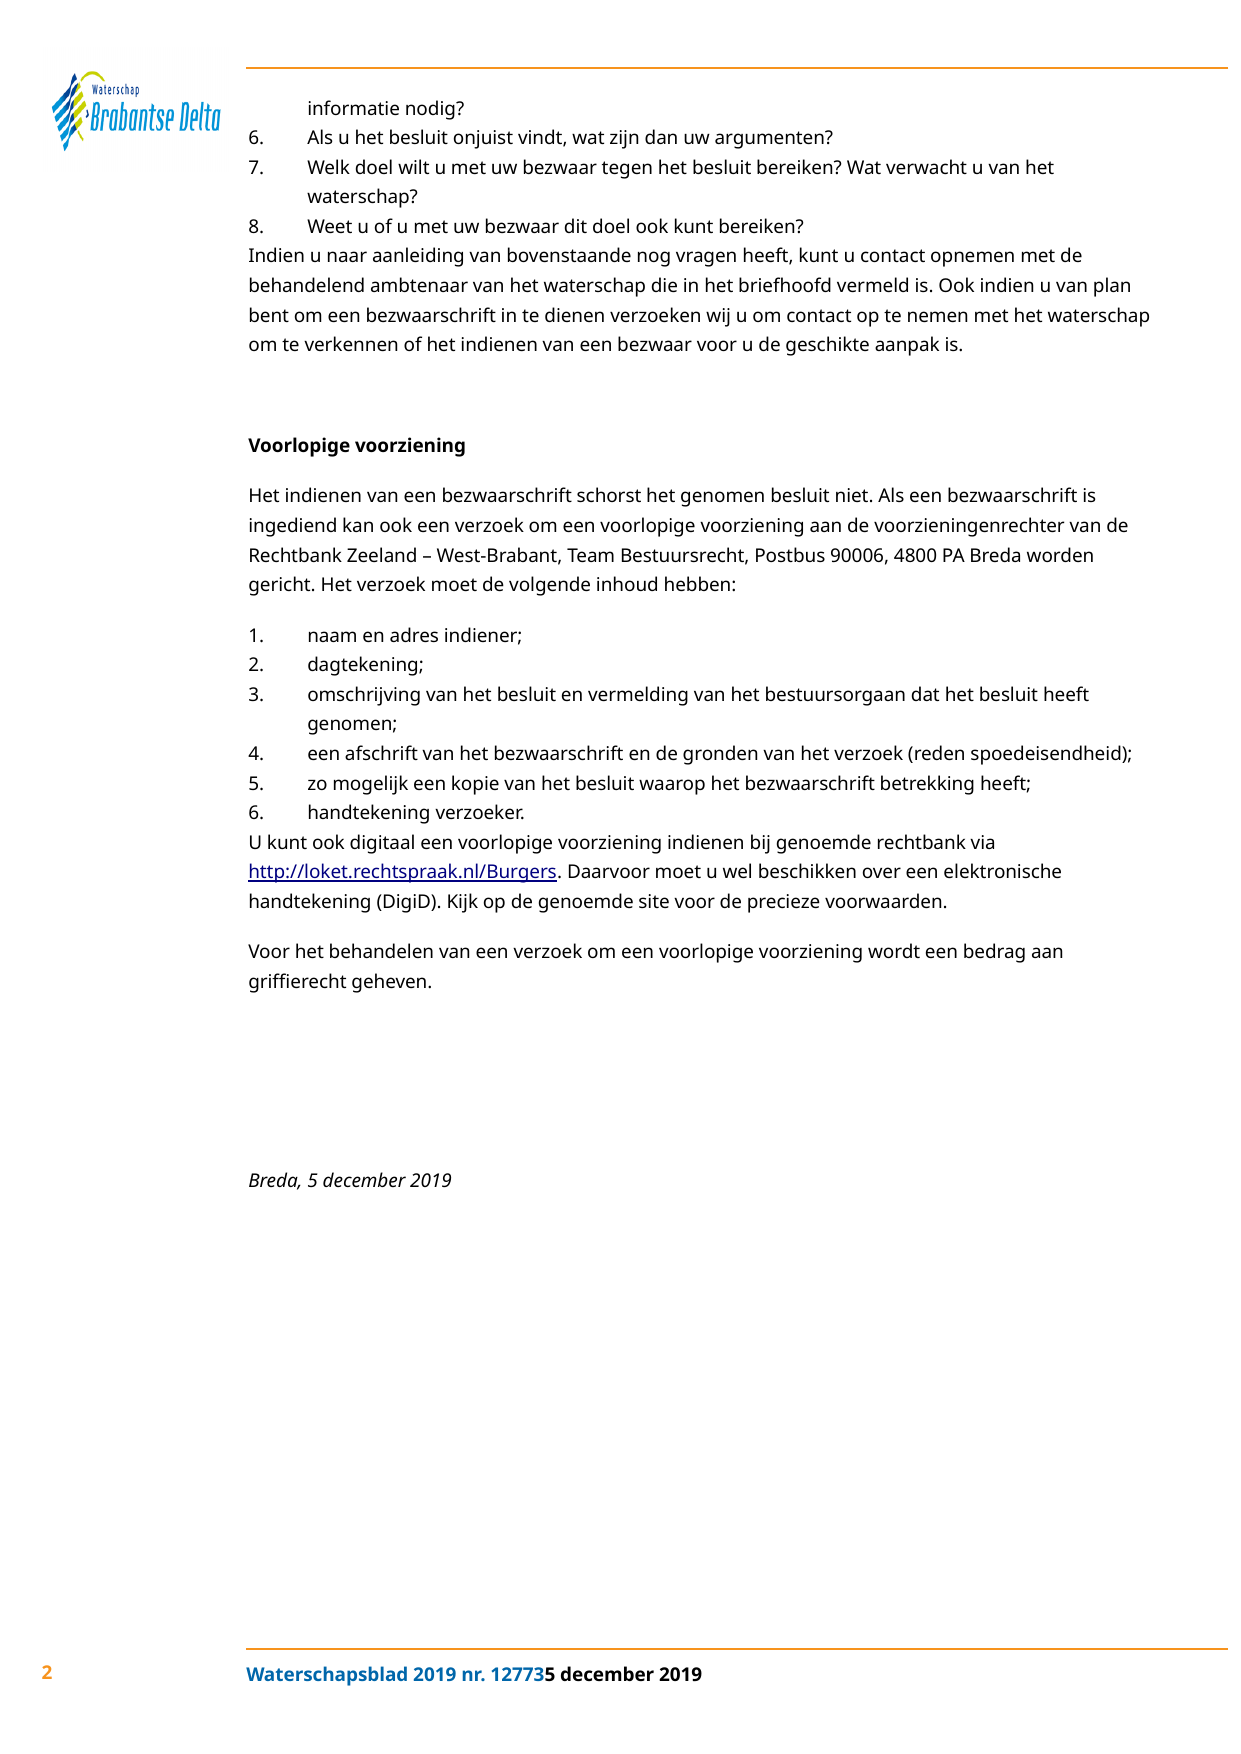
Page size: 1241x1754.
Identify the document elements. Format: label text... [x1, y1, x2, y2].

list dagtekening; [248, 651, 1152, 677]
picture [41, 47, 231, 172]
text Voorlopige voorziening [248, 432, 1152, 458]
text Indien u naar aanleiding van bovenstaande nog vragen heeft, kunt u contact opnemen met de behandelend ambtenaar van het waterschap die in het briefhoofd vermeld is. Ook indien u van plan bent om een bezwaarschrift in te dienen verzoeken wij u om contact op te nemen met het waterschap om te verkennen of het indienen van een bezwaar voor u de geschikte aanpak is. [248, 243, 1152, 357]
text Breda, 5 december 2019 [248, 1167, 1152, 1193]
list Als u het besluit onjuist vindt, wat zijn dan uw argumenten? [248, 124, 1152, 150]
list Welk doel wilt u met uw bezwaar tegen het besluit bereiken? Wat verwacht u van het waterschap? [248, 154, 1152, 209]
list zo mogelijk een kopie van het besluit waarop het bezwaarschrift betrekking heeft; [248, 770, 1152, 796]
list omschrijving van het besluit en vermelding van het bestuursorgaan dat het besluit heeft genomen; [248, 681, 1152, 736]
list naam en adres indiener; [248, 622, 1152, 648]
text U kunt ook digitaal een voorlopige voorziening indienen bij genoemde rechtbank via http://loket.rechtspraak.nl/Burgers. Daarvoor moet u wel beschikken over een elektronische handtekening (DigiD). Kijk op de genoemde site voor de precieze voorwaarden. [248, 829, 1152, 914]
list Weet u of u met uw bezwaar dit doel ook kunt bereiken? [248, 213, 1152, 239]
list een afschrift van het bezwaarschrift en de gronden van het verzoek (reden spoedeisendheid); [248, 740, 1152, 766]
list informatie nodig? [248, 95, 1152, 121]
text Voor het behandelen van een verzoek om een voorlopige voorziening wordt een bedrag aan griffierecht geheven. [248, 938, 1152, 994]
text Het indienen van een bezwaarschrift schorst het genomen besluit niet. Als een bezwaarschrift is ingediend kan ook een verzoek om een voorlopige voorziening aan de voorzieningenrechter van de Rechtbank Zeeland – West-Brabant, Team Bestuursrecht, Postbus 90006, 4800 PA Breda worden gericht. Het verzoek moet de volgende inhoud hebben: [248, 483, 1152, 597]
list handtekening verzoeker. [248, 799, 1152, 825]
